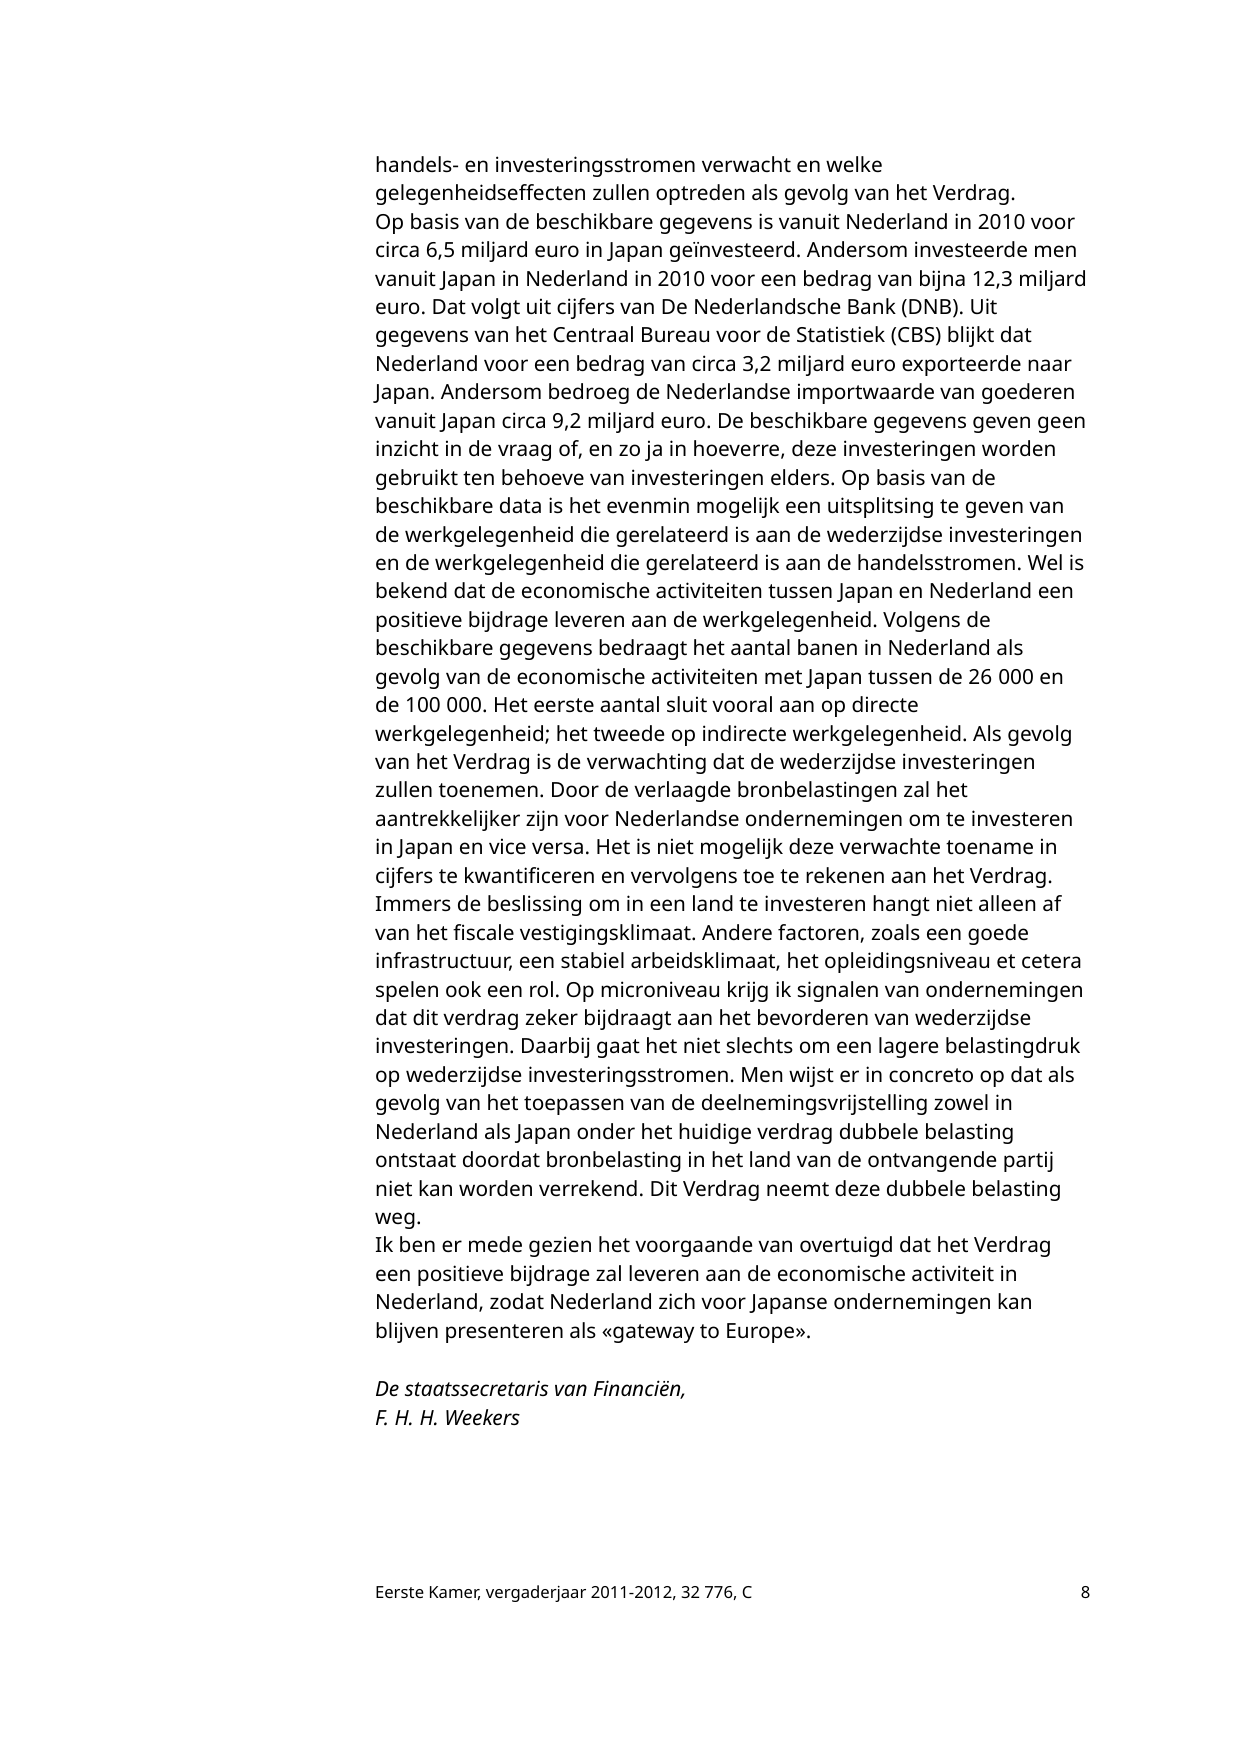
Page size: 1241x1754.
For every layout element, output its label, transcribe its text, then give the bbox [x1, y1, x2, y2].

text F. H. H. Weekers [375, 1403, 1090, 1431]
text Ik ben er mede gezien het voorgaande van overtuigd dat het Verdrag een positieve bijdrage zal leveren aan de economische activiteit in Nederland, zodat Nederland zich voor Japanse ondernemingen kan blijven presenteren als «gateway to Europe». [375, 1231, 1090, 1344]
text De staatssecretaris van Financiën, [375, 1374, 1090, 1403]
text handels- en investeringsstromen verwacht en welke gelegenheidseffecten zullen optreden als gevolg van het Verdrag. [375, 150, 1090, 207]
text Op basis van de beschikbare gegevens is vanuit Nederland in 2010 voor circa 6,5 miljard euro in Japan geïnvesteerd. Andersom investeerde men vanuit Japan in Nederland in 2010 voor een bedrag van bijna 12,3 miljard euro. Dat volgt uit cijfers van De Nederlandsche Bank (DNB). Uit gegevens van het Centraal Bureau voor de Statistiek (CBS) blijkt dat Nederland voor een bedrag van circa 3,2 miljard euro exporteerde naar Japan. Andersom bedroeg de Nederlandse importwaarde van goederen vanuit Japan circa 9,2 miljard euro. De beschikbare gegevens geven geen inzicht in de vraag of, en zo ja in hoeverre, deze investeringen worden gebruikt ten behoeve van investeringen elders. Op basis van de beschikbare data is het evenmin mogelijk een uitsplitsing te geven van de werkgelegenheid die gerelateerd is aan de wederzijdse investeringen en de werkgelegenheid die gerelateerd is aan de handelsstromen. Wel is bekend dat de economische activiteiten tussen Japan en Nederland een positieve bijdrage leveren aan de werkgelegenheid. Volgens de beschikbare gegevens bedraagt het aantal banen in Nederland als gevolg van de economische activiteiten met Japan tussen de 26 000 en de 100 000. Het eerste aantal sluit vooral aan op directe werkgelegenheid; het tweede op indirecte werkgelegenheid. Als gevolg van het Verdrag is de verwachting dat de wederzijdse investeringen zullen toenemen. Door de verlaagde bronbelastingen zal het aantrekkelijker zijn voor Nederlandse ondernemingen om te investeren in Japan en vice versa. Het is niet mogelijk deze verwachte toename in cijfers te kwantificeren en vervolgens toe te rekenen aan het Verdrag. Immers de beslissing om in een land te investeren hangt niet alleen af van het fiscale vestigingsklimaat. Andere factoren, zoals een goede infrastructuur, een stabiel arbeidsklimaat, het opleidingsniveau et cetera spelen ook een rol. Op microniveau krijg ik signalen van ondernemingen dat dit verdrag zeker bijdraagt aan het bevorderen van wederzijdse investeringen. Daarbij gaat het niet slechts om een lagere belastingdruk op wederzijdse investeringsstromen. Men wijst er in concreto op dat als gevolg van het toepassen van de deelnemingsvrijstelling zowel in Nederland als Japan onder het huidige verdrag dubbele belasting ontstaat doordat bronbelasting in het land van de ontvangende partij niet kan worden verrekend. Dit Verdrag neemt deze dubbele belasting weg. [375, 207, 1090, 1231]
